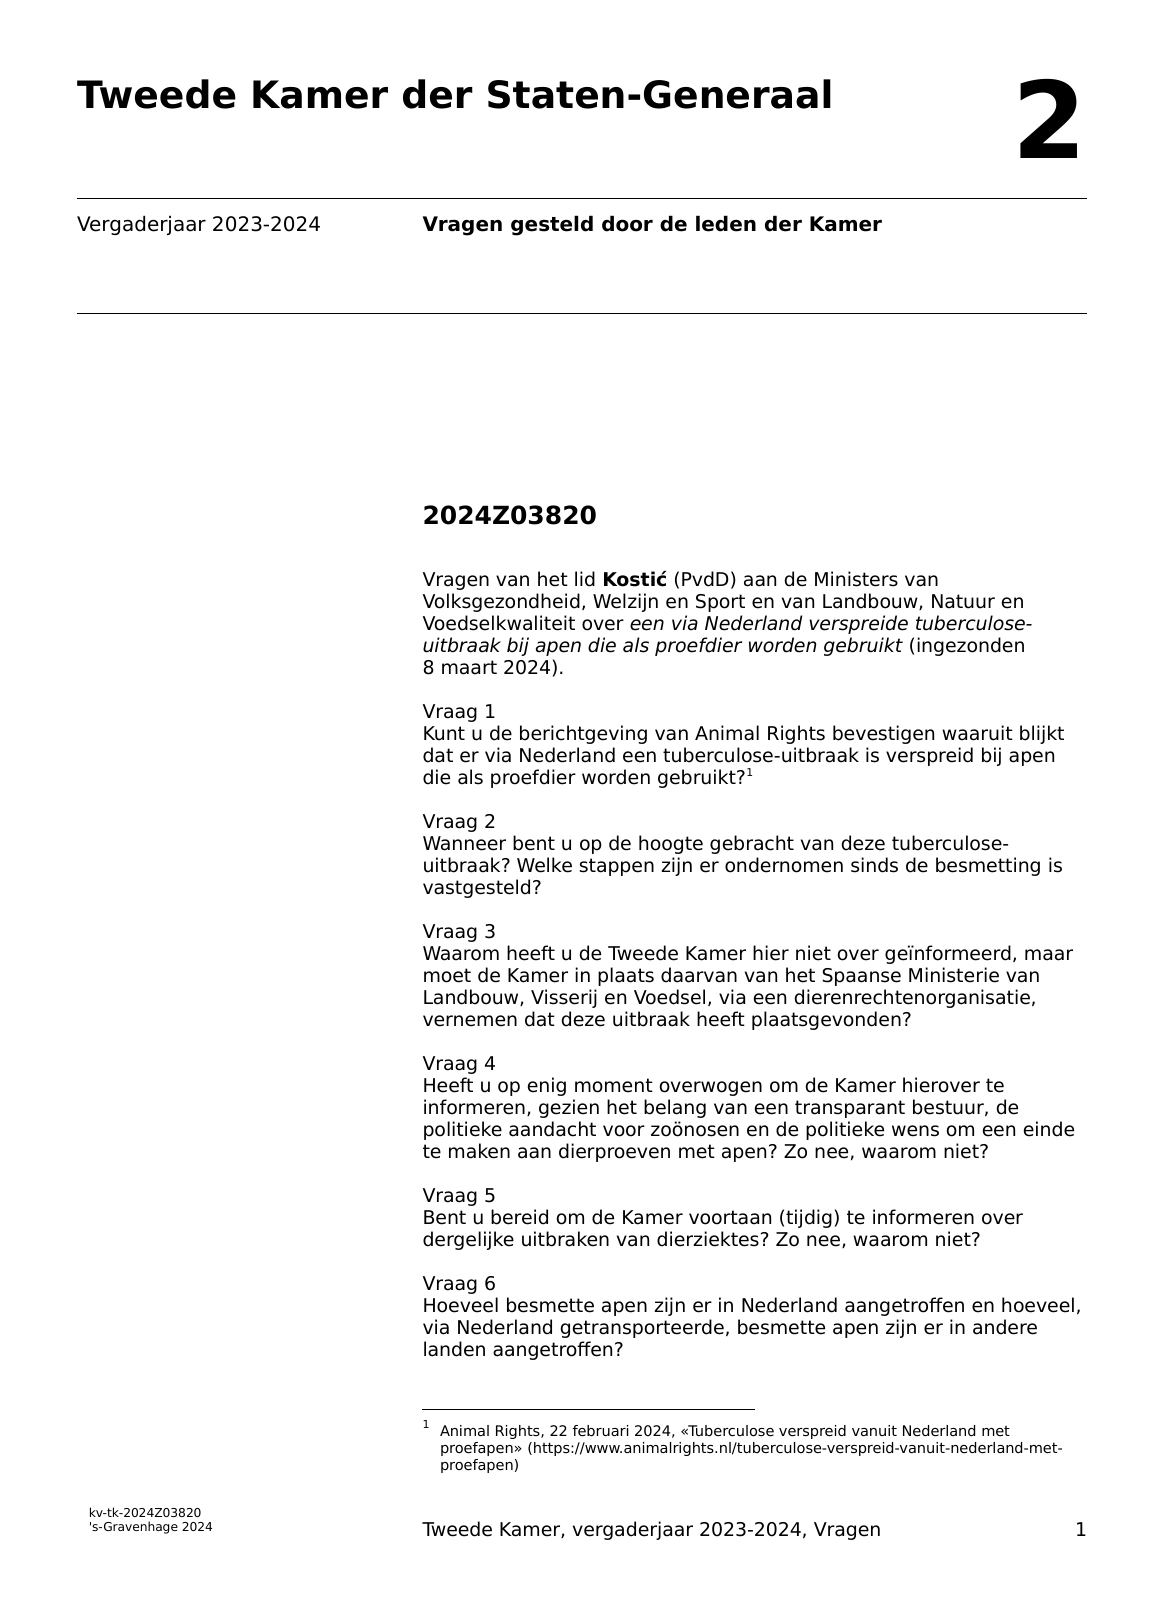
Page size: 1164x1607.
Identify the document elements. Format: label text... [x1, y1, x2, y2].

text Vraag 5 [422, 1185, 1087, 1207]
text Vraag 4 [422, 1053, 1087, 1075]
text 2024Z03820 [422, 501, 1087, 531]
text Waarom heeft u de Tweede Kamer hier niet over geïnformeerd, maar moet de Kamer in plaats daarvan van het Spaanse Ministerie van Landbouw, Visserij en Voedsel, via een dierenrechtenorganisatie, vernemen dat deze uitbraak heeft plaatsgevonden? [422, 943, 1087, 1031]
text Vraag 2 [422, 811, 1087, 833]
text Bent u bereid om de Kamer voortaan (tijdig) te informeren over dergelijke uitbraken van dierziektes? Zo nee, waarom niet? [422, 1207, 1087, 1251]
text 's-Gravenhage 2024 [88, 1520, 323, 1534]
table_header Tweede Kamer der Staten-Generaal [77, 59, 886, 198]
text Hoeveel besmette apen zijn er in Nederland aangetroffen en hoeveel, via Nederland getransporteerde, besmette apen zijn er in andere landen aangetroffen? [422, 1295, 1087, 1361]
text Vraag 3 [422, 921, 1087, 943]
text Vraag 6 [422, 1273, 1087, 1295]
text Heeft u op enig moment overwogen om de Kamer hierover te informeren, gezien het belang van een transparant bestuur, de politieke aandacht voor zoönosen en de politieke wens om een einde te maken aan dierproeven met apen? Zo nee, waarom niet? [422, 1075, 1087, 1163]
text Animal Rights, 22 februari 2024, «Tuberculose verspreid vanuit Nederland met proefapen» (https://www.animalrights.nl/tuberculose-verspreid-vanuit-nederland-met-proefapen) [422, 1418, 1087, 1474]
text Vraag 1 [422, 701, 1087, 723]
text Vragen van het lid Kostić (PvdD) aan de Ministers van Volksgezondheid, Welzijn en Sport en van Landbouw, Natuur en Voedselkwaliteit over een via Nederland verspreide tuberculose-uitbraak bij apen die als proefdier worden gebruikt (ingezonden 8 maart 2024). [422, 569, 1087, 679]
text kv-tk-2024Z03820 [88, 1506, 323, 1520]
table_cell Vergaderjaar 2023-2024 [77, 199, 422, 313]
text Kunt u de berichtgeving van Animal Rights bevestigen waaruit blijkt dat er via Nederland een tuberculose-uitbraak is verspreid bij apen die als proefdier worden gebruikt? [422, 723, 1087, 789]
text Wanneer bent u op de hoogte gebracht van deze tuberculose-uitbraak? Welke stappen zijn er ondernomen sinds de besmetting is vastgesteld? [422, 833, 1087, 899]
table_cell Vragen gesteld door de leden der Kamer [422, 199, 1087, 313]
table_header 2 [886, 59, 1087, 198]
